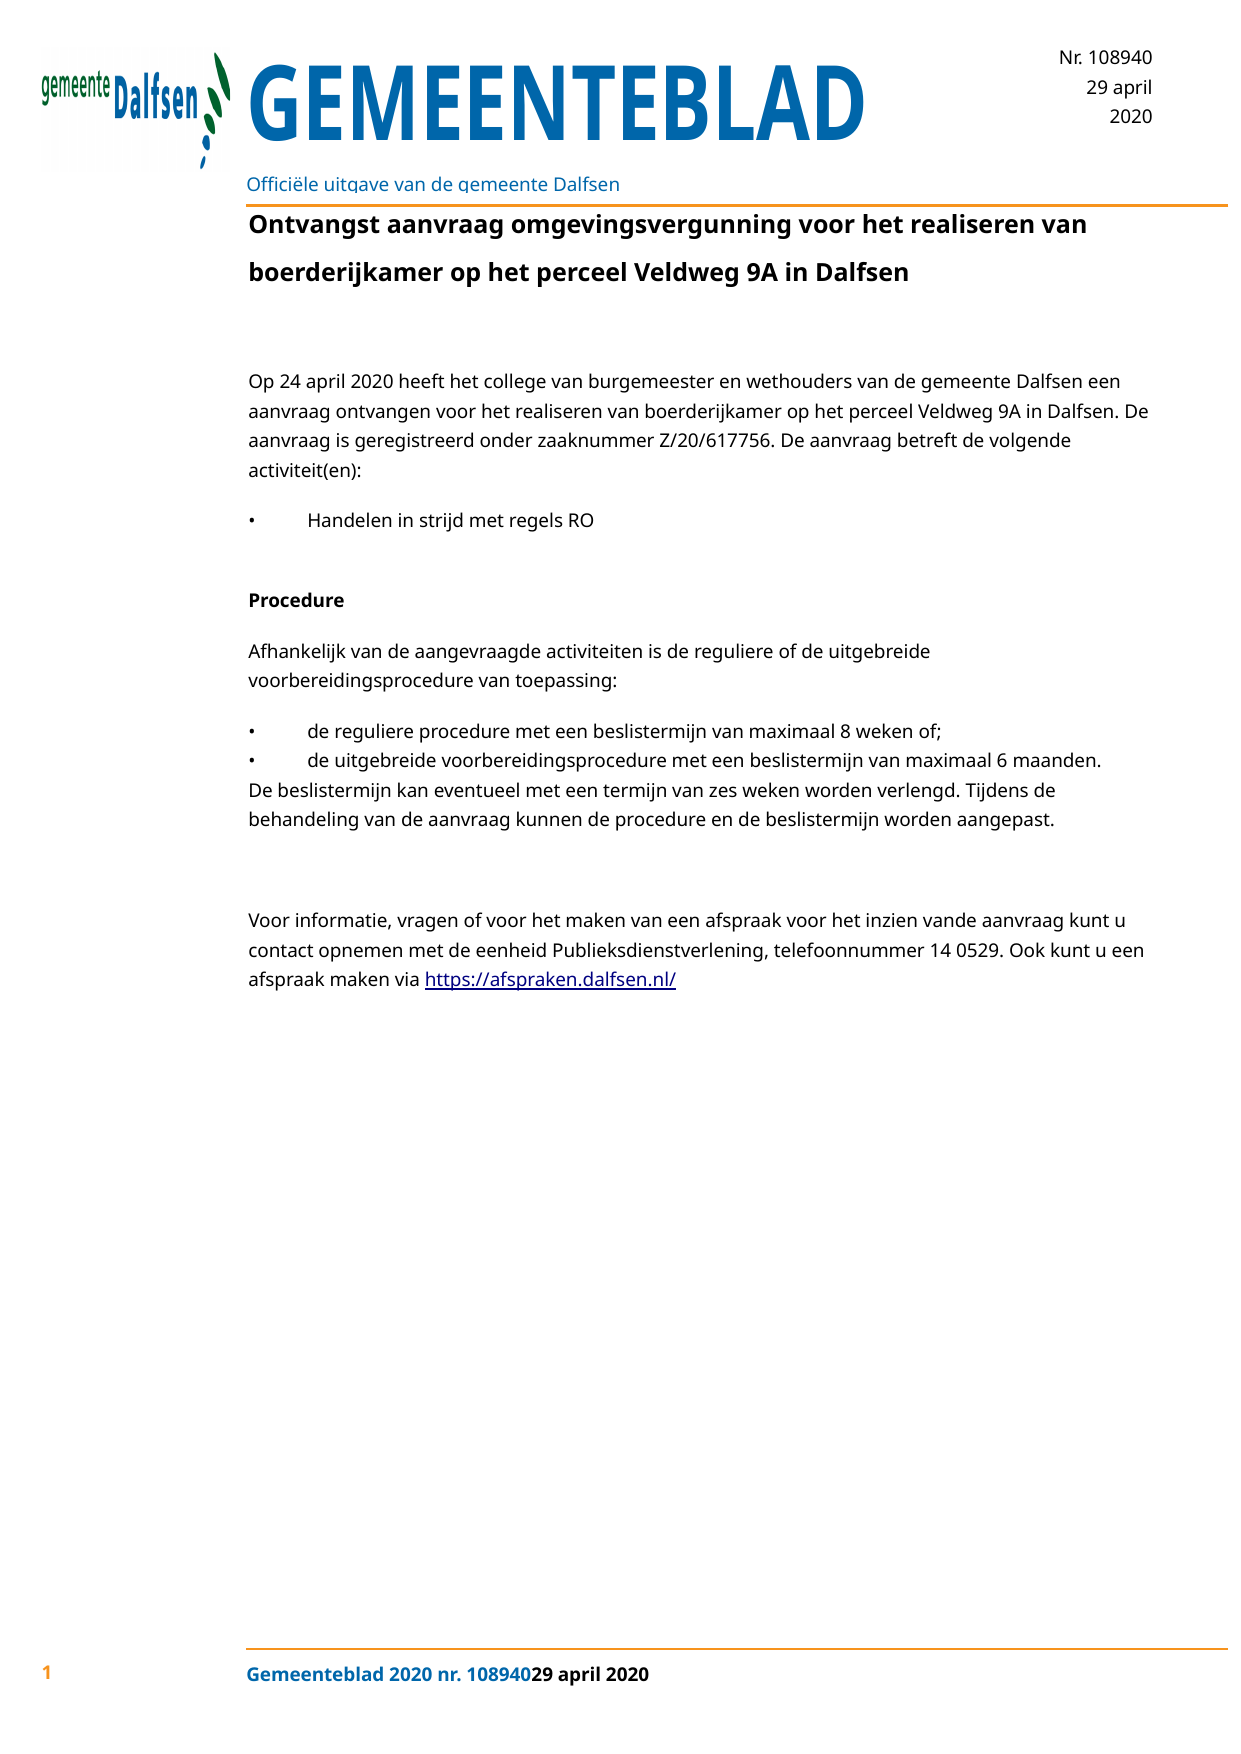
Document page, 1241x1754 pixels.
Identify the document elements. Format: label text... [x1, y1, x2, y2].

picture [41, 47, 231, 172]
text Voor informatie, vragen of voor het maken van een afspraak voor het inzien vande aanvraag kunt u contact opnemen met de eenheid Publieksdienstverlening, telefoonnummer 14 0529. Ook kunt u een afspraak maken via https://afspraken.dalfsen.nl/ [248, 907, 1152, 992]
text Ontvangst aanvraag omgevingsvergunning voor het realiseren van boerderijkamer op het perceel Veldweg 9A in Dalfsen [248, 207, 1152, 288]
list de reguliere procedure met een beslistermijn van maximaal 8 weken of; [248, 718, 1152, 744]
text Afhankelijk van de aangevraagde activiteiten is de reguliere of de uitgebreide voorbereidingsprocedure van toepassing: [248, 638, 1152, 693]
list de uitgebreide voorbereidingsprocedure met een beslistermijn van maximaal 6 maanden. [248, 747, 1152, 773]
text De beslistermijn kan eventueel met een termijn van zes weken worden verlengd. Tijdens de behandeling van de aanvraag kunnen de procedure en de beslistermijn worden aangepast. [248, 777, 1152, 832]
list Handelen in strijd met regels RO [248, 507, 1152, 533]
text Procedure [248, 587, 1152, 613]
text Op 24 april 2020 heeft het college van burgemeester en wethouders van de gemeente Dalfsen een aanvraag ontvangen voor het realiseren van boerderijkamer op het perceel Veldweg 9A in Dalfsen. De aanvraag is geregistreerd onder zaaknummer Z/20/617756. De aanvraag betreft de volgende activiteit(en): [248, 368, 1152, 483]
